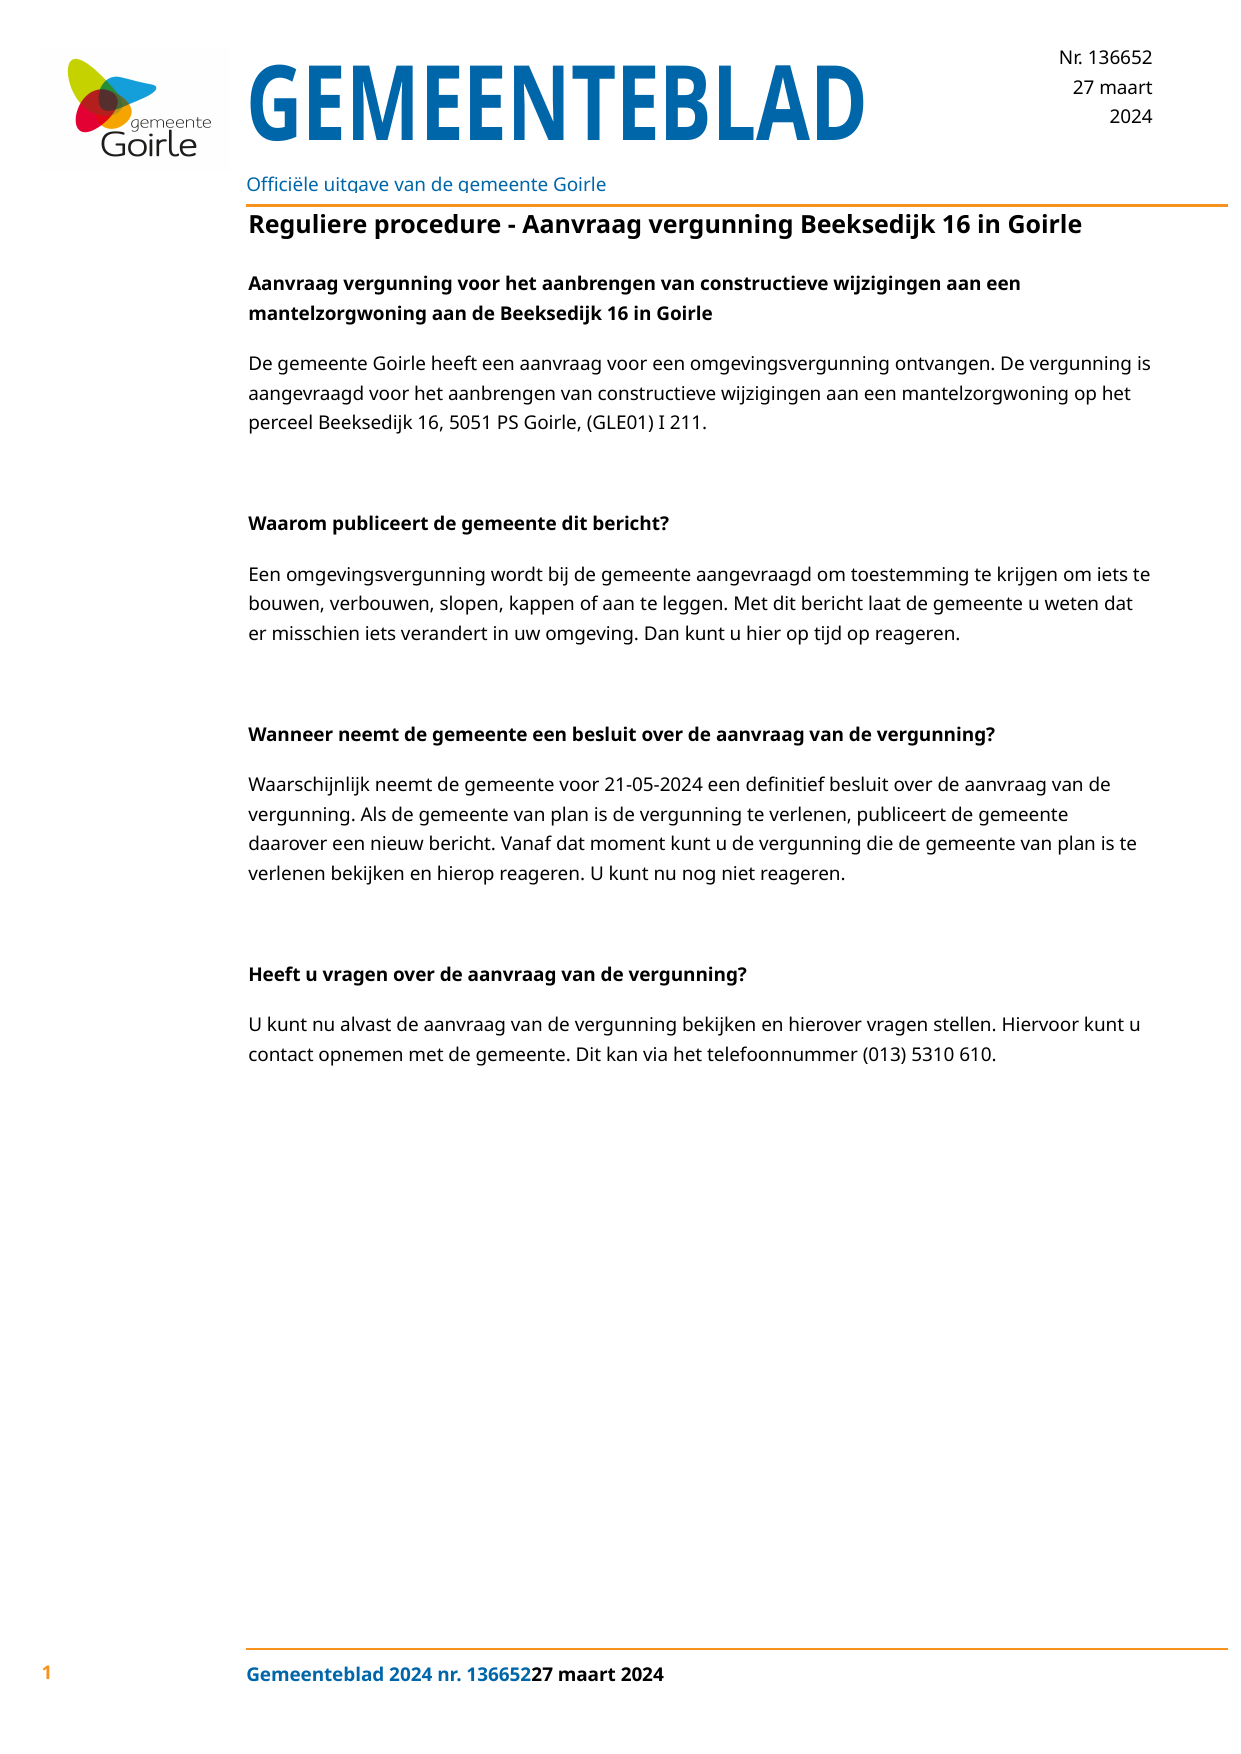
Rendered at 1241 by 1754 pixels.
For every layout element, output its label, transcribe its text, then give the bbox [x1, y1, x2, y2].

text Heeft u vragen over de aanvraag van de vergunning? [248, 961, 1152, 986]
text Waarschijnlijk neemt de gemeente voor 21-05-2024 een definitief besluit over de aanvraag van de vergunning. Als de gemeente van plan is de vergunning te verlenen, publiceert de gemeente daarover een nieuw bericht. Vanaf dat moment kunt u de vergunning die de gemeente van plan is te verlenen bekijken en hierop reageren. U kunt nu nog niet reageren. [248, 771, 1152, 886]
picture [41, 47, 231, 172]
text Een omgevingsvergunning wordt bij de gemeente aangevraagd om toestemming te krijgen om iets te bouwen, verbouwen, slopen, kappen of aan te leggen. Met dit bericht laat de gemeente u weten dat er misschien iets verandert in uw omgeving. Dan kunt u hier op tijd op reageren. [248, 561, 1152, 646]
text Wanneer neemt de gemeente een besluit over de aanvraag van de vergunning? [248, 721, 1152, 746]
text Waarom publiceert de gemeente dit bericht? [248, 510, 1152, 536]
text Reguliere procedure - Aanvraag vergunning Beeksedijk 16 in Goirle [248, 207, 1152, 241]
text Aanvraag vergunning voor het aanbrengen van constructieve wijzigingen aan een mantelzorgwoning aan de Beeksedijk 16 in Goirle [248, 270, 1152, 326]
text De gemeente Goirle heeft een aanvraag voor een omgevingsvergunning ontvangen. De vergunning is aangevraagd voor het aanbrengen van constructieve wijzigingen aan een mantelzorgwoning op het perceel Beeksedijk 16, 5051 PS Goirle, (GLE01) I 211. [248, 350, 1152, 435]
text U kunt nu alvast de aanvraag van de vergunning bekijken en hierover vragen stellen. Hiervoor kunt u contact opnemen met de gemeente. Dit kan via het telefoonnummer (013) 5310 610. [248, 1011, 1152, 1066]
